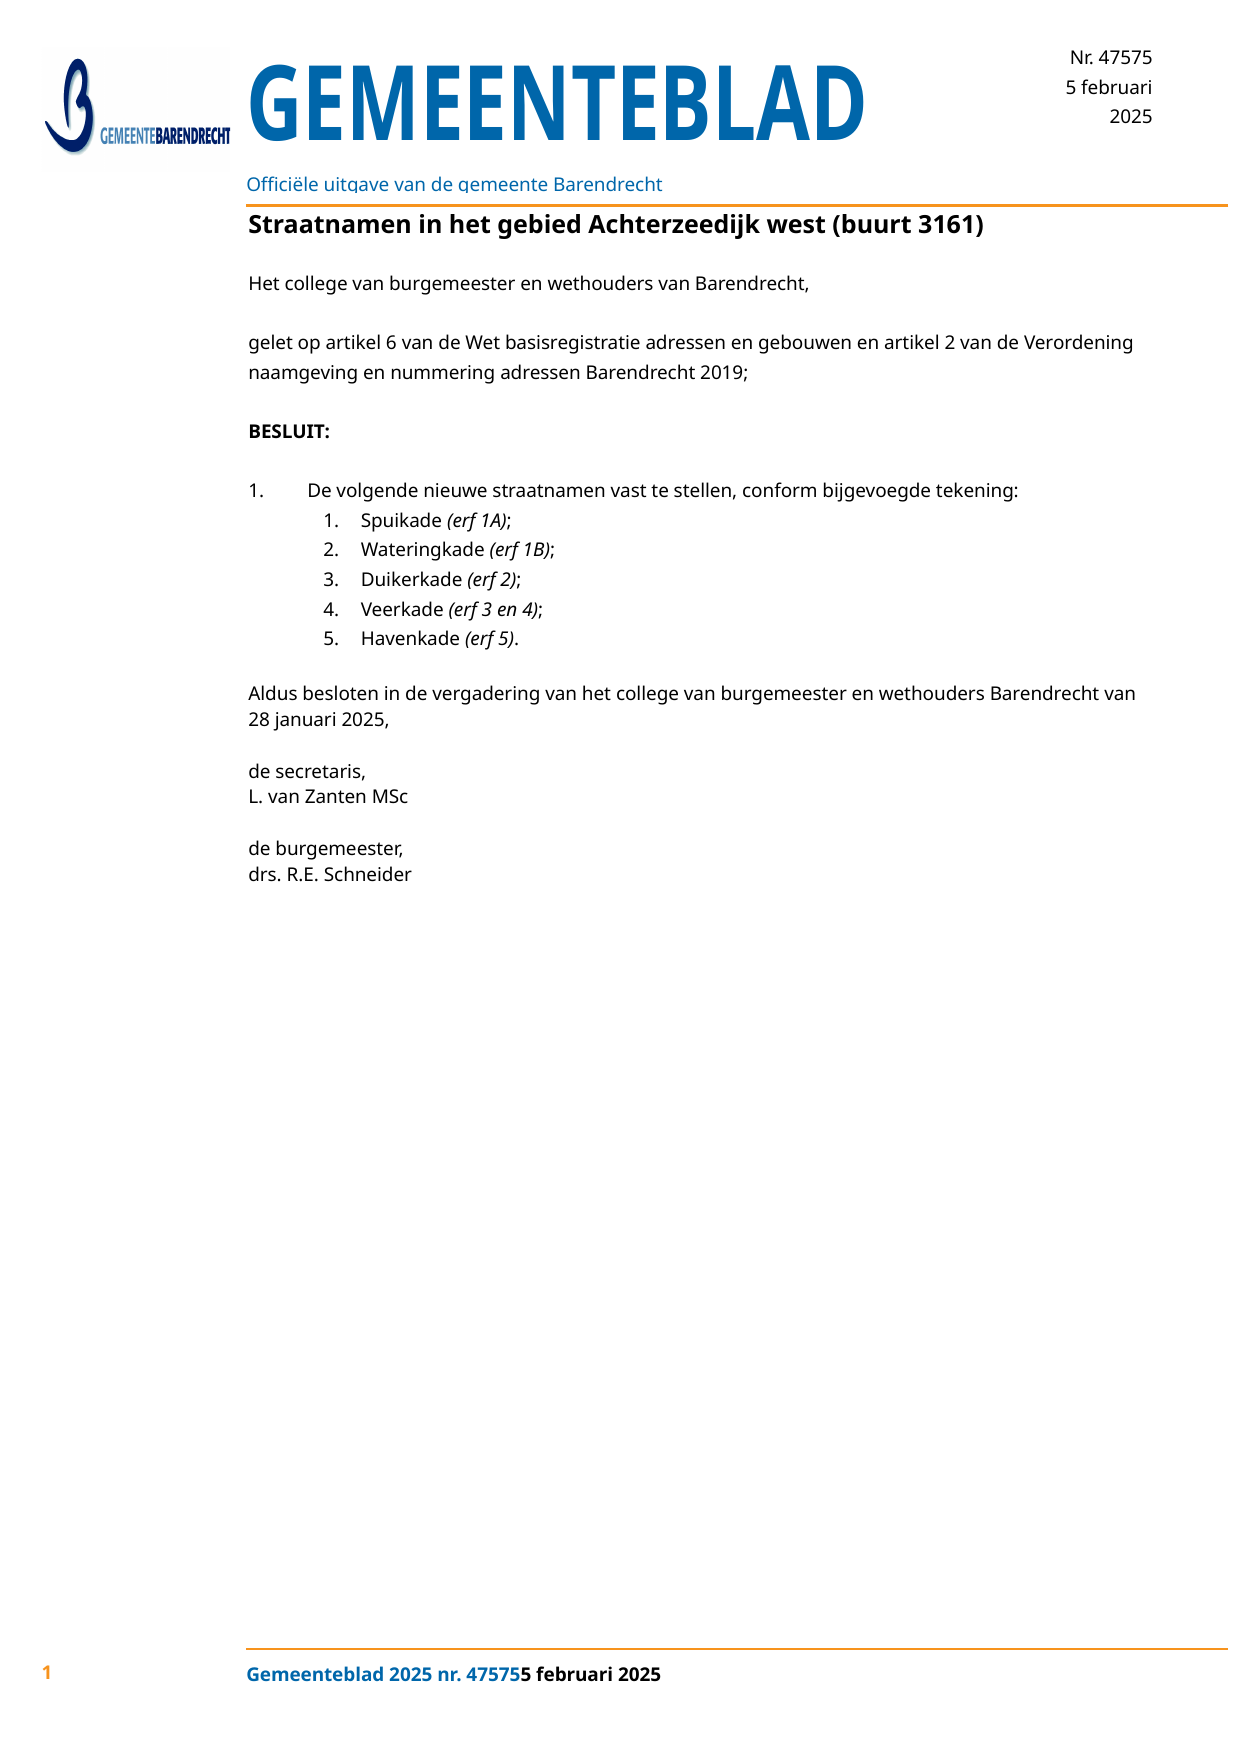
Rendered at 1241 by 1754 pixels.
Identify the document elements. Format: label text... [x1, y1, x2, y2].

list Spuikade (erf 1A); [323, 507, 1152, 533]
list De volgende nieuwe straatnamen vast te stellen, conform bijgevoegde tekening: [248, 477, 1152, 503]
text Aldus besloten in de vergadering van het college van burgemeester en wethouders Barendrecht van 28 januari 2025, [248, 681, 1152, 732]
list Wateringkade (erf 1B); [323, 537, 1152, 562]
list Veerkade (erf 3 en 4); [323, 596, 1152, 621]
text L. van Zanten MSc [248, 783, 1152, 809]
list Havenkade (erf 5). [323, 625, 1152, 651]
text de burgemeester, [248, 835, 1152, 861]
list Duikerkade (erf 2); [323, 566, 1152, 592]
text Straatnamen in het gebied Achterzeedijk west (buurt 3161) [248, 207, 1152, 241]
text Het college van burgemeester en wethouders van Barendrecht, [248, 270, 1152, 296]
text BESLUIT: [248, 418, 1152, 444]
text de secretaris, [248, 758, 1152, 783]
text gelet op artikel 6 van de Wet basisregistratie adressen en gebouwen en artikel 2 van de Verordening naamgeving en nummering adressen Barendrecht 2019; [248, 329, 1152, 385]
picture [41, 47, 231, 172]
text drs. R.E. Schneider [248, 861, 1152, 886]
